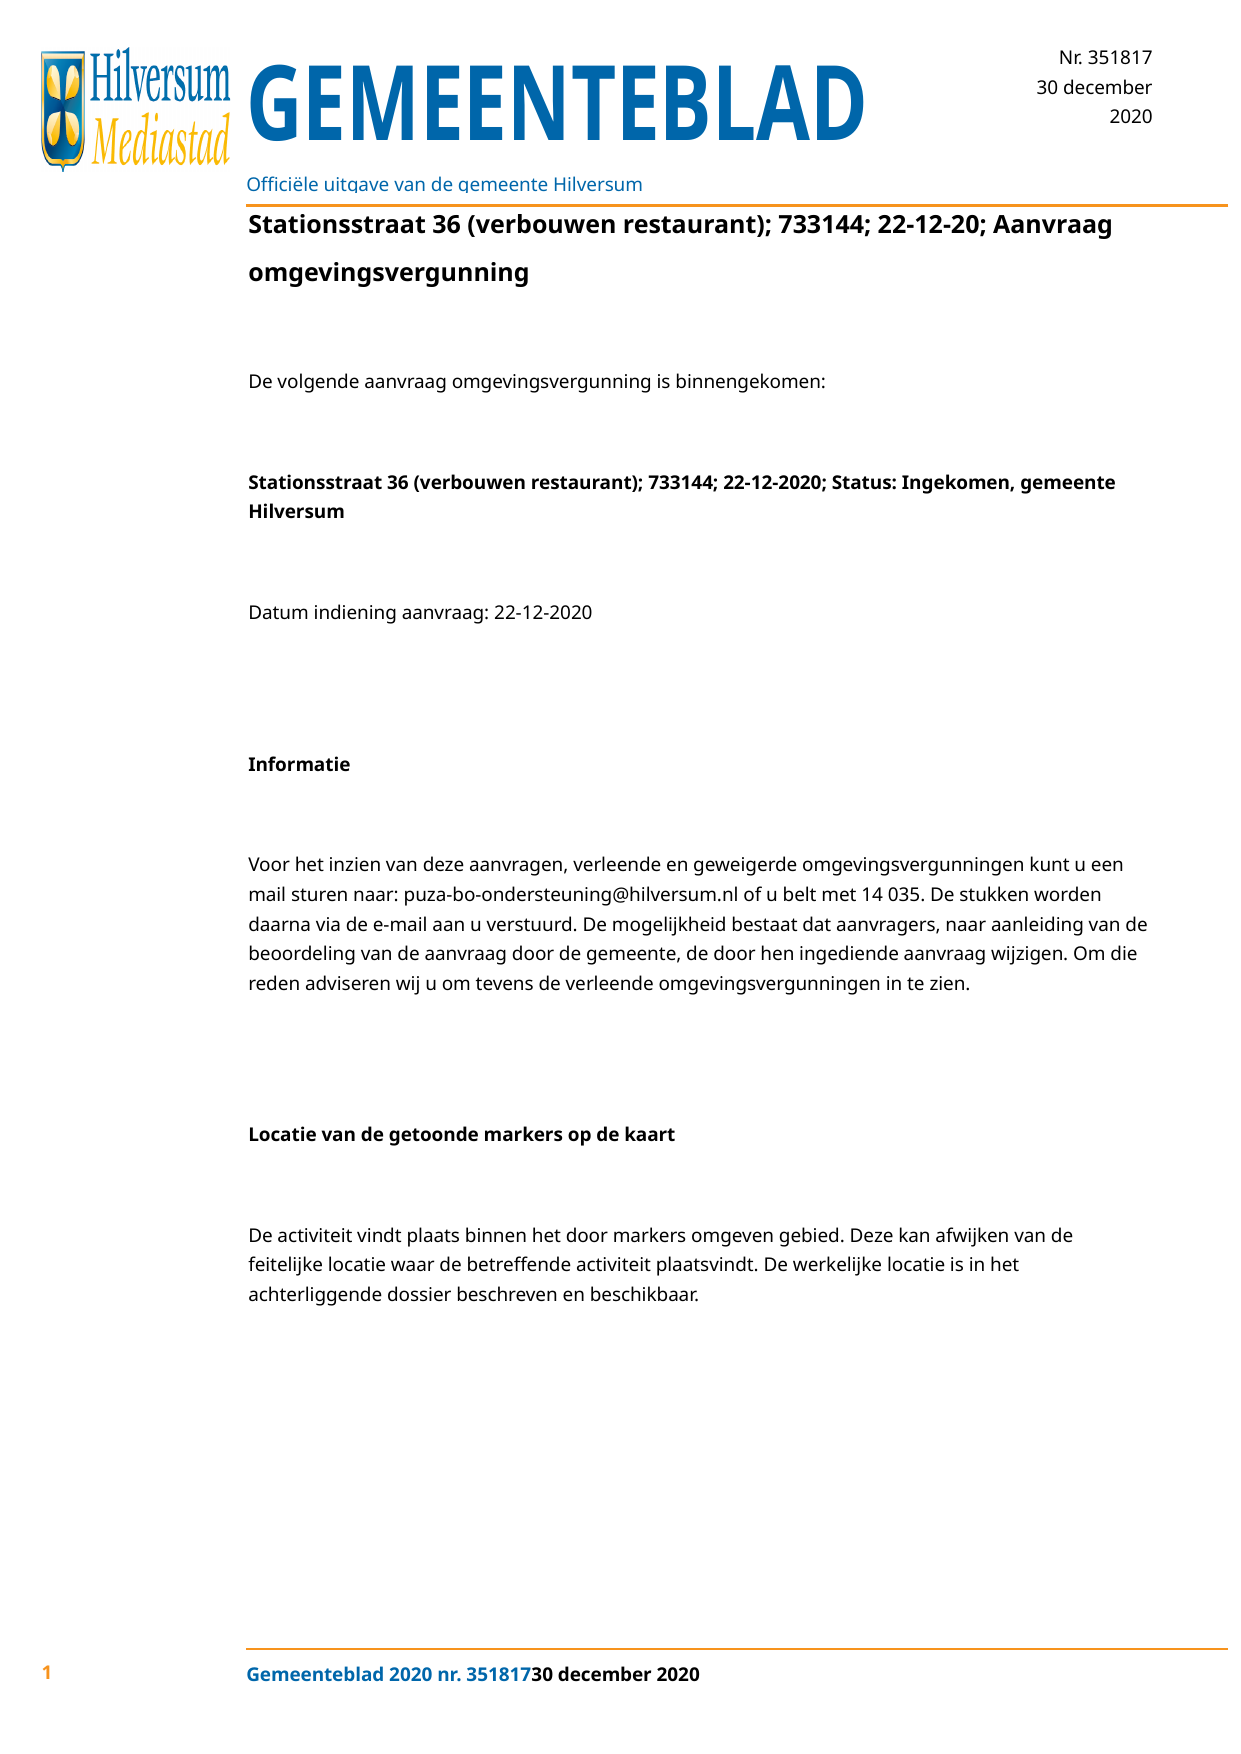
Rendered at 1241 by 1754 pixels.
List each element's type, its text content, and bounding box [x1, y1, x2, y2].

text Locatie van de getoonde markers op de kaart [248, 1121, 1152, 1147]
text Voor het inzien van deze aanvragen, verleende en geweigerde omgevingsvergunningen kunt u een mail sturen naar: puza-bo-ondersteuning@hilversum.nl of u belt met 14 035. De stukken worden daarna via de e-mail aan u verstuurd. De mogelijkheid bestaat dat aanvragers, naar aanleiding van de beoordeling van de aanvraag door de gemeente, de door hen ingediende aanvraag wijzigen. Om die reden adviseren wij u om tevens de verleende omgevingsvergunningen in te zien. [248, 852, 1152, 996]
picture [41, 47, 231, 172]
text Stationsstraat 36 (verbouwen restaurant); 733144; 22-12-2020; Status: Ingekomen, gemeente Hilversum [248, 469, 1152, 524]
text De activiteit vindt plaats binnen het door markers omgeven gebied. Deze kan afwijken van de feitelijke locatie waar de betreffende activiteit plaatsvindt. De werkelijke locatie is in het achterliggende dossier beschreven en beschikbaar. [248, 1222, 1152, 1307]
text Stationsstraat 36 (verbouwen restaurant); 733144; 22-12-20; Aanvraag omgevingsvergunning [248, 207, 1152, 288]
text Datum indiening aanvraag: 22-12-2020 [248, 599, 1152, 625]
text De volgende aanvraag omgevingsvergunning is binnengekomen: [248, 368, 1152, 394]
text Informatie [248, 751, 1152, 777]
